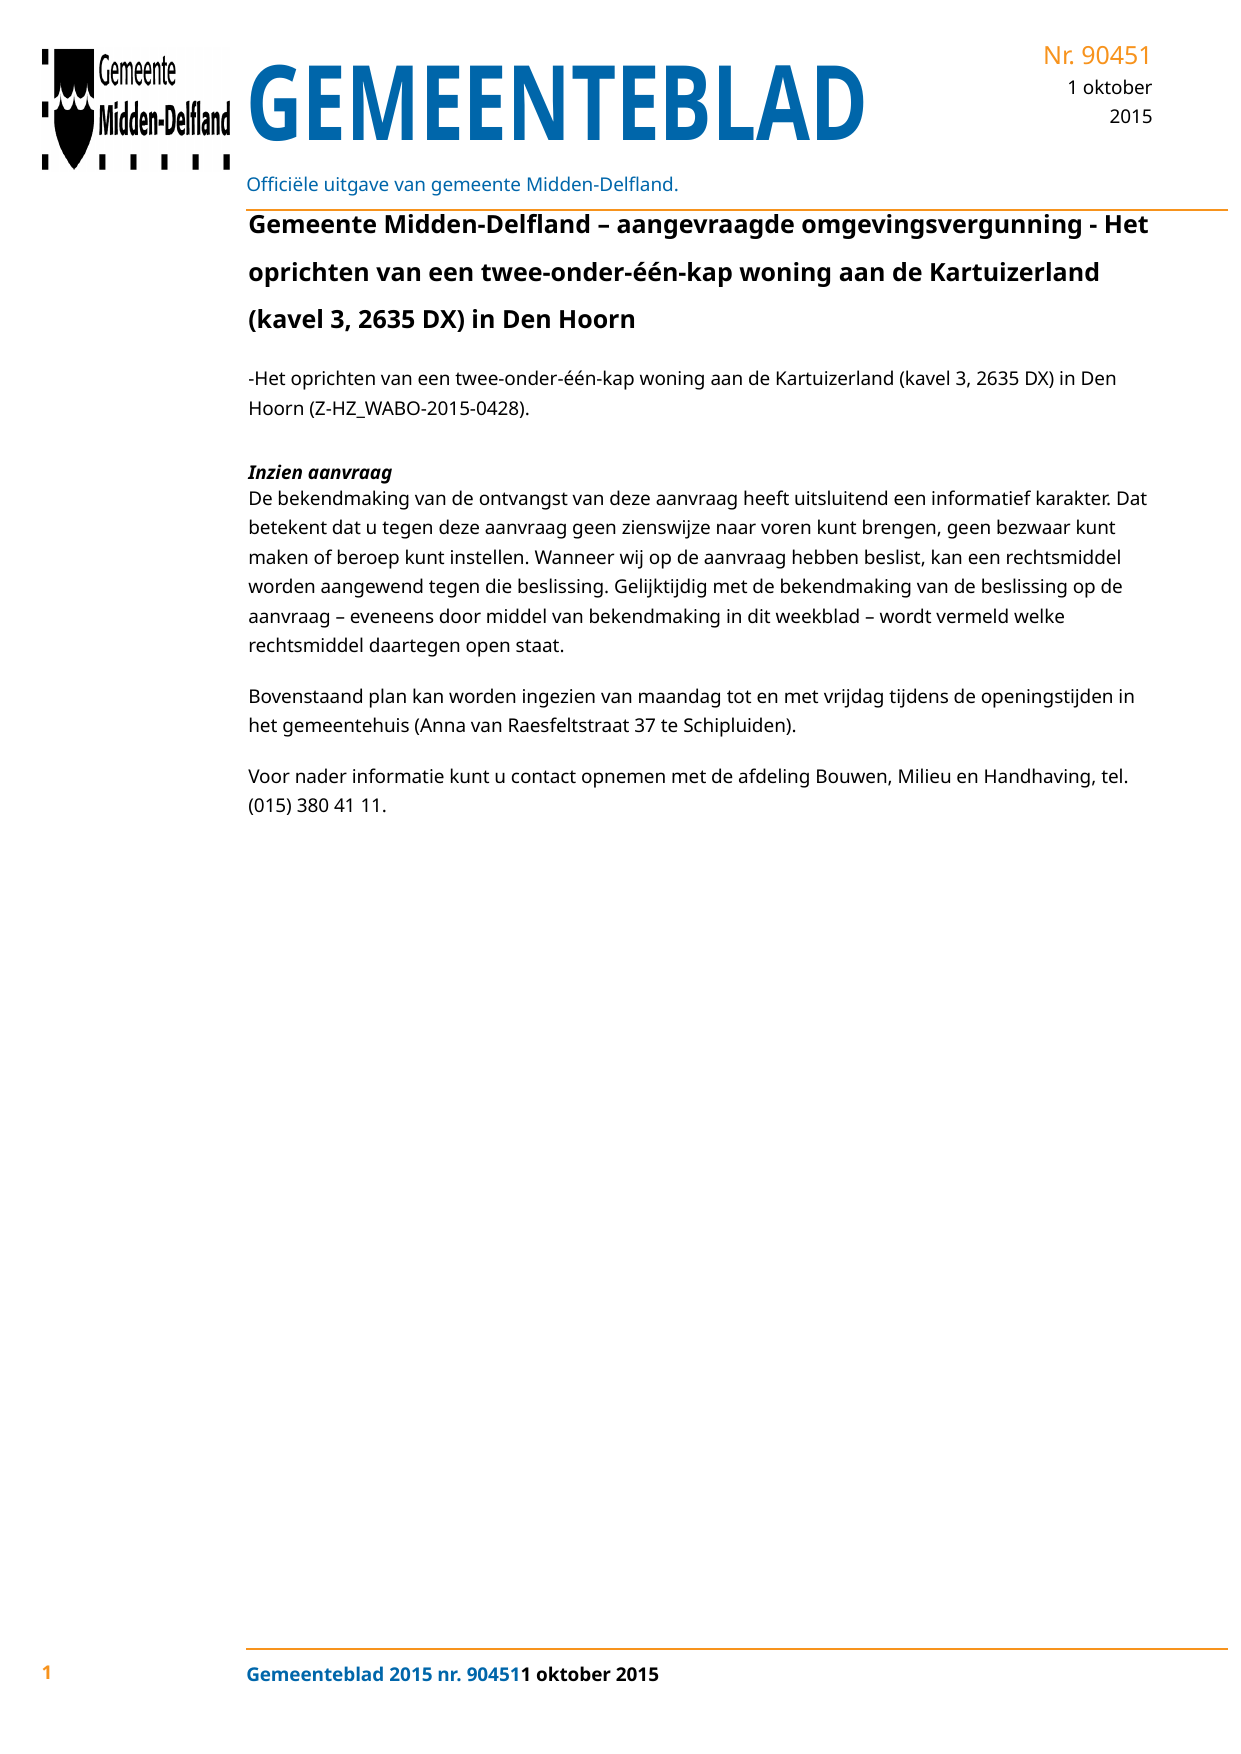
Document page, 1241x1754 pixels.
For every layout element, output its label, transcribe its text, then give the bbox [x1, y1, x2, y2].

text -Het oprichten van een twee-onder-één-kap woning aan de Kartuizerland (kavel 3, 2635 DX) in Den Hoorn (Z-HZ_WABO-2015-0428). [248, 366, 1152, 421]
text Bovenstaand plan kan worden ingezien van maandag tot en met vrijdag tijdens de openingstijden in het gemeentehuis (Anna van Raesfeltstraat 37 te Schipluiden). [248, 683, 1152, 738]
text Inzien aanvraag [248, 459, 1152, 485]
text De bekendmaking van de ontvangst van deze aanvraag heeft uitsluitend een informatief karakter. Dat betekent dat u tegen deze aanvraag geen zienswijze naar voren kunt brengen, geen bezwaar kunt maken of beroep kunt instellen. Wanneer wij op de aanvraag hebben beslist, kan een rechtsmiddel worden aangewend tegen die beslissing. Gelijktijdig met de bekendmaking van de beslissing op de aanvraag – eveneens door middel van bekendmaking in dit weekblad – wordt vermeld welke rechtsmiddel daartegen open staat. [248, 485, 1152, 658]
picture [41, 47, 231, 172]
text Voor nader informatie kunt u contact opnemen met de afdeling Bouwen, Milieu en Handhaving, tel. (015) 380 41 11. [248, 763, 1152, 818]
text Gemeente Midden-Delfland – aangevraagde omgevingsvergunning - Het oprichten van een twee-onder-één-kap woning aan de Kartuizerland (kavel 3, 2635 DX) in Den Hoorn [248, 211, 1152, 336]
